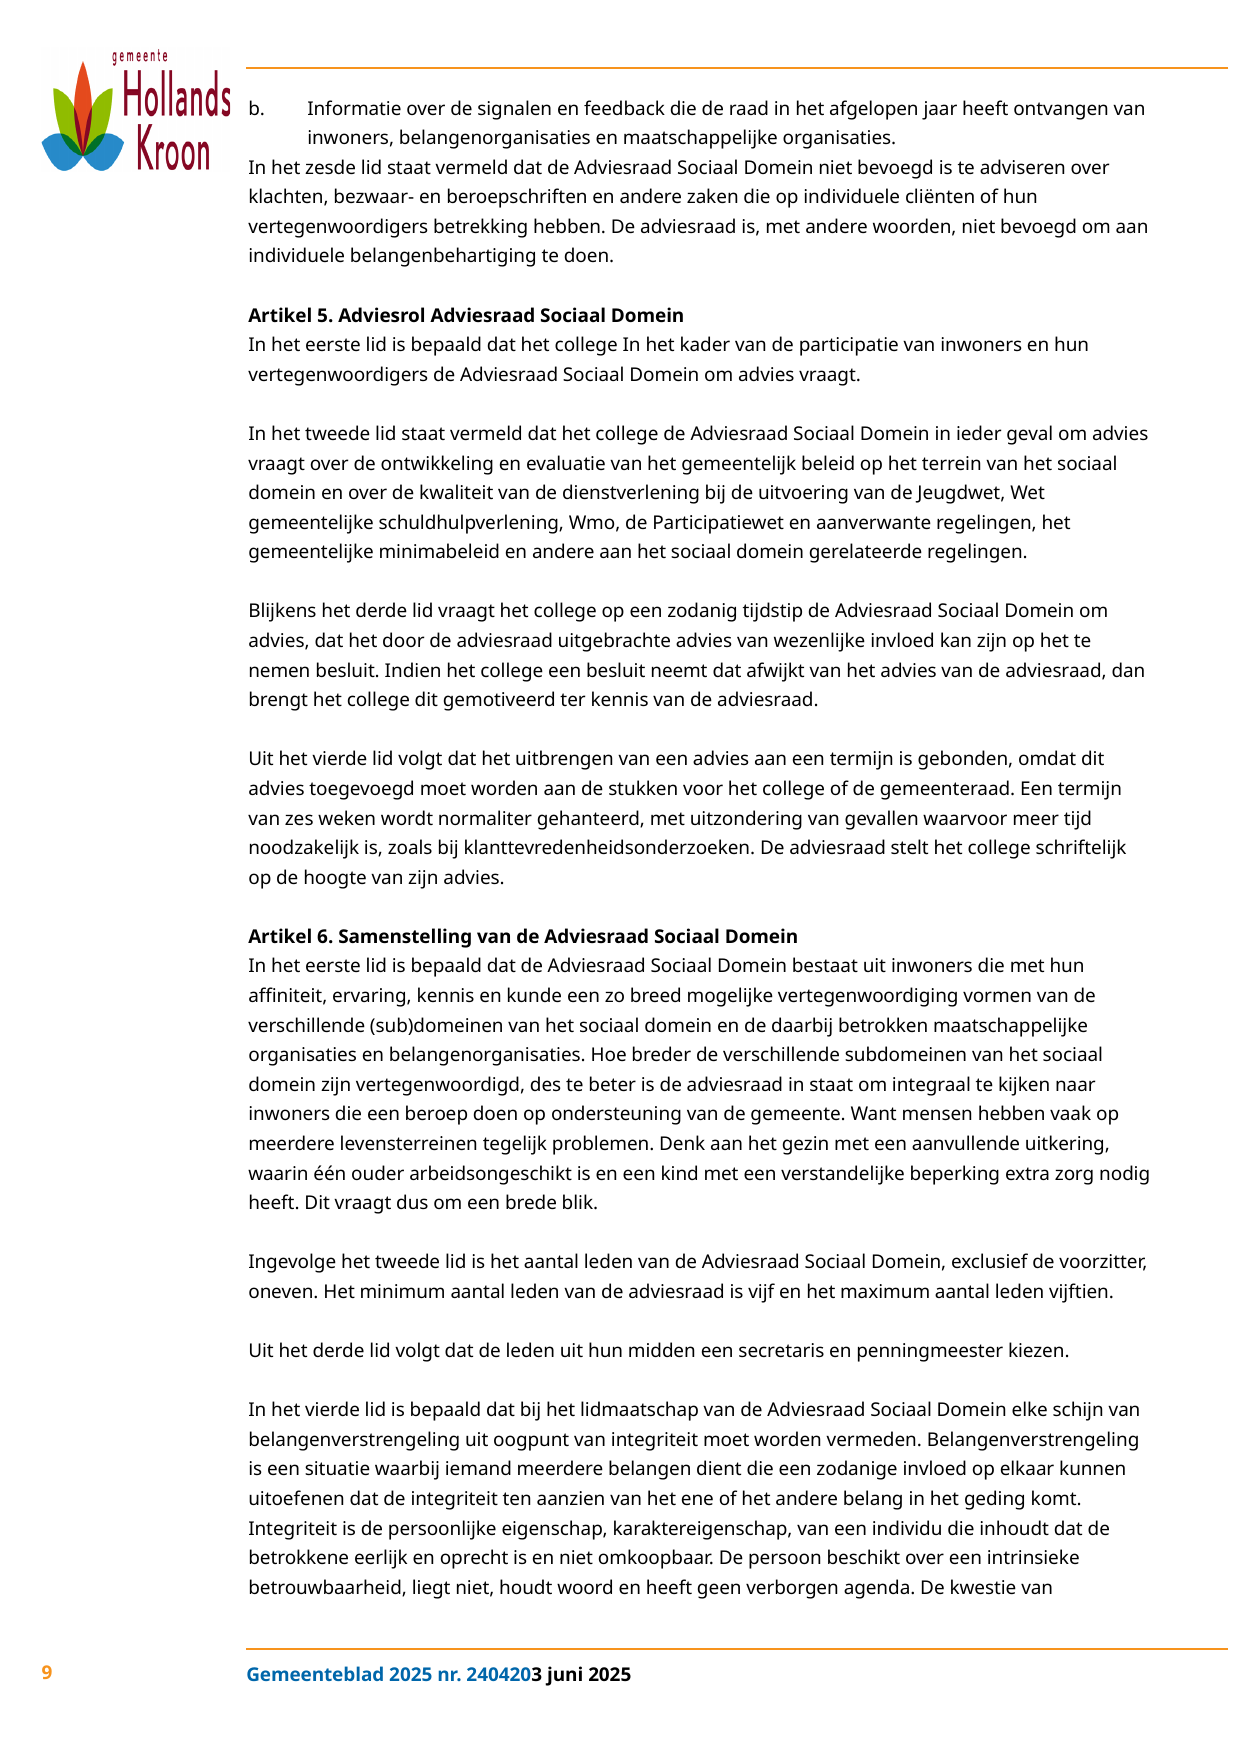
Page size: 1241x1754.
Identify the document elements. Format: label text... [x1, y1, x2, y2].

text In het eerste lid is bepaald dat de Adviesraad Sociaal Domein bestaat uit inwoners die met hun affiniteit, ervaring, kennis en kunde een zo breed mogelijke vertegenwoordiging vormen van de verschillende (sub)domeinen van het sociaal domein en de daarbij betrokken maatschappelijke organisaties en belangenorganisaties. Hoe breder de verschillende subdomeinen van het sociaal domein zijn vertegenwoordigd, des te beter is de adviesraad in staat om integraal te kijken naar inwoners die een beroep doen op ondersteuning van de gemeente. Want mensen hebben vaak op meerdere levensterreinen tegelijk problemen. Denk aan het gezin met een aanvullende uitkering, waarin één ouder arbeidsongeschikt is en een kind met een verstandelijke beperking extra zorg nodig heeft. Dit vraagt dus om een brede blik. [248, 953, 1152, 1215]
text In het tweede lid staat vermeld dat het college de Adviesraad Sociaal Domein in ieder geval om advies vraagt over de ontwikkeling en evaluatie van het gemeentelijk beleid op het terrein van het sociaal domein en over de kwaliteit van de dienstverlening bij de uitvoering van de Jeugdwet, Wet gemeentelijke schuldhulpverlening, Wmo, de Participatiewet en aanverwante regelingen, het gemeentelijke minimabeleid en andere aan het sociaal domein gerelateerde regelingen. [248, 420, 1152, 564]
text Uit het vierde lid volgt dat het uitbrengen van een advies aan een termijn is gebonden, omdat dit advies toegevoegd moet worden aan de stukken voor het college of de gemeenteraad. Een termijn van zes weken wordt normaliter gehanteerd, met uitzondering van gevallen waarvoor meer tijd noodzakelijk is, zoals bij klanttevredenheidsonderzoeken. De adviesraad stelt het college schriftelijk op de hoogte van zijn advies. [248, 746, 1152, 890]
text Artikel 5. Adviesrol Adviesraad Sociaal Domein [248, 302, 1152, 328]
picture [41, 47, 231, 172]
text Ingevolge het tweede lid is het aantal leden van de Adviesraad Sociaal Domein, exclusief de voorzitter, oneven. Het minimum aantal leden van de adviesraad is vijf en het maximum aantal leden vijftien. [248, 1248, 1152, 1304]
text Artikel 6. Samenstelling van de Adviesraad Sociaal Domein [248, 923, 1152, 949]
list Informatie over de signalen en feedback die de raad in het afgelopen jaar heeft ontvangen van inwoners, belangenorganisaties en maatschappelijke organisaties. [248, 95, 1152, 150]
text Blijkens het derde lid vraagt het college op een zodanig tijdstip de Adviesraad Sociaal Domein om advies, dat het door de adviesraad uitgebrachte advies van wezenlijke invloed kan zijn op het te nemen besluit. Indien het college een besluit neemt dat afwijkt van het advies van de adviesraad, dan brengt het college dit gemotiveerd ter kennis van de adviesraad. [248, 598, 1152, 712]
text In het vierde lid is bepaald dat bij het lidmaatschap van de Adviesraad Sociaal Domein elke schijn van belangenverstrengeling uit oogpunt van integriteit moet worden vermeden. Belangenverstrengeling is een situatie waarbij iemand meerdere belangen dient die een zodanige invloed op elkaar kunnen uitoefenen dat de integriteit ten aanzien van het ene of het andere belang in het geding komt. Integriteit is de persoonlijke eigenschap, karaktereigenschap, van een individu die inhoudt dat de betrokkene eerlijk en oprecht is en niet omkoopbaar. De persoon beschikt over een intrinsieke betrouwbaarheid, liegt niet, houdt woord en heeft geen verborgen agenda. De kwestie van [248, 1396, 1152, 1600]
text Uit het derde lid volgt dat de leden uit hun midden een secretaris en penningmeester kiezen. [248, 1337, 1152, 1363]
text In het eerste lid is bepaald dat het college In het kader van de participatie van inwoners en hun vertegenwoordigers de Adviesraad Sociaal Domein om advies vraagt. [248, 331, 1152, 387]
text In het zesde lid staat vermeld dat de Adviesraad Sociaal Domein niet bevoegd is te adviseren over klachten, bezwaar- en beroepschriften en andere zaken die op individuele cliënten of hun vertegenwoordigers betrekking hebben. De adviesraad is, met andere woorden, niet bevoegd om aan individuele belangenbehartiging te doen. [248, 154, 1152, 268]
